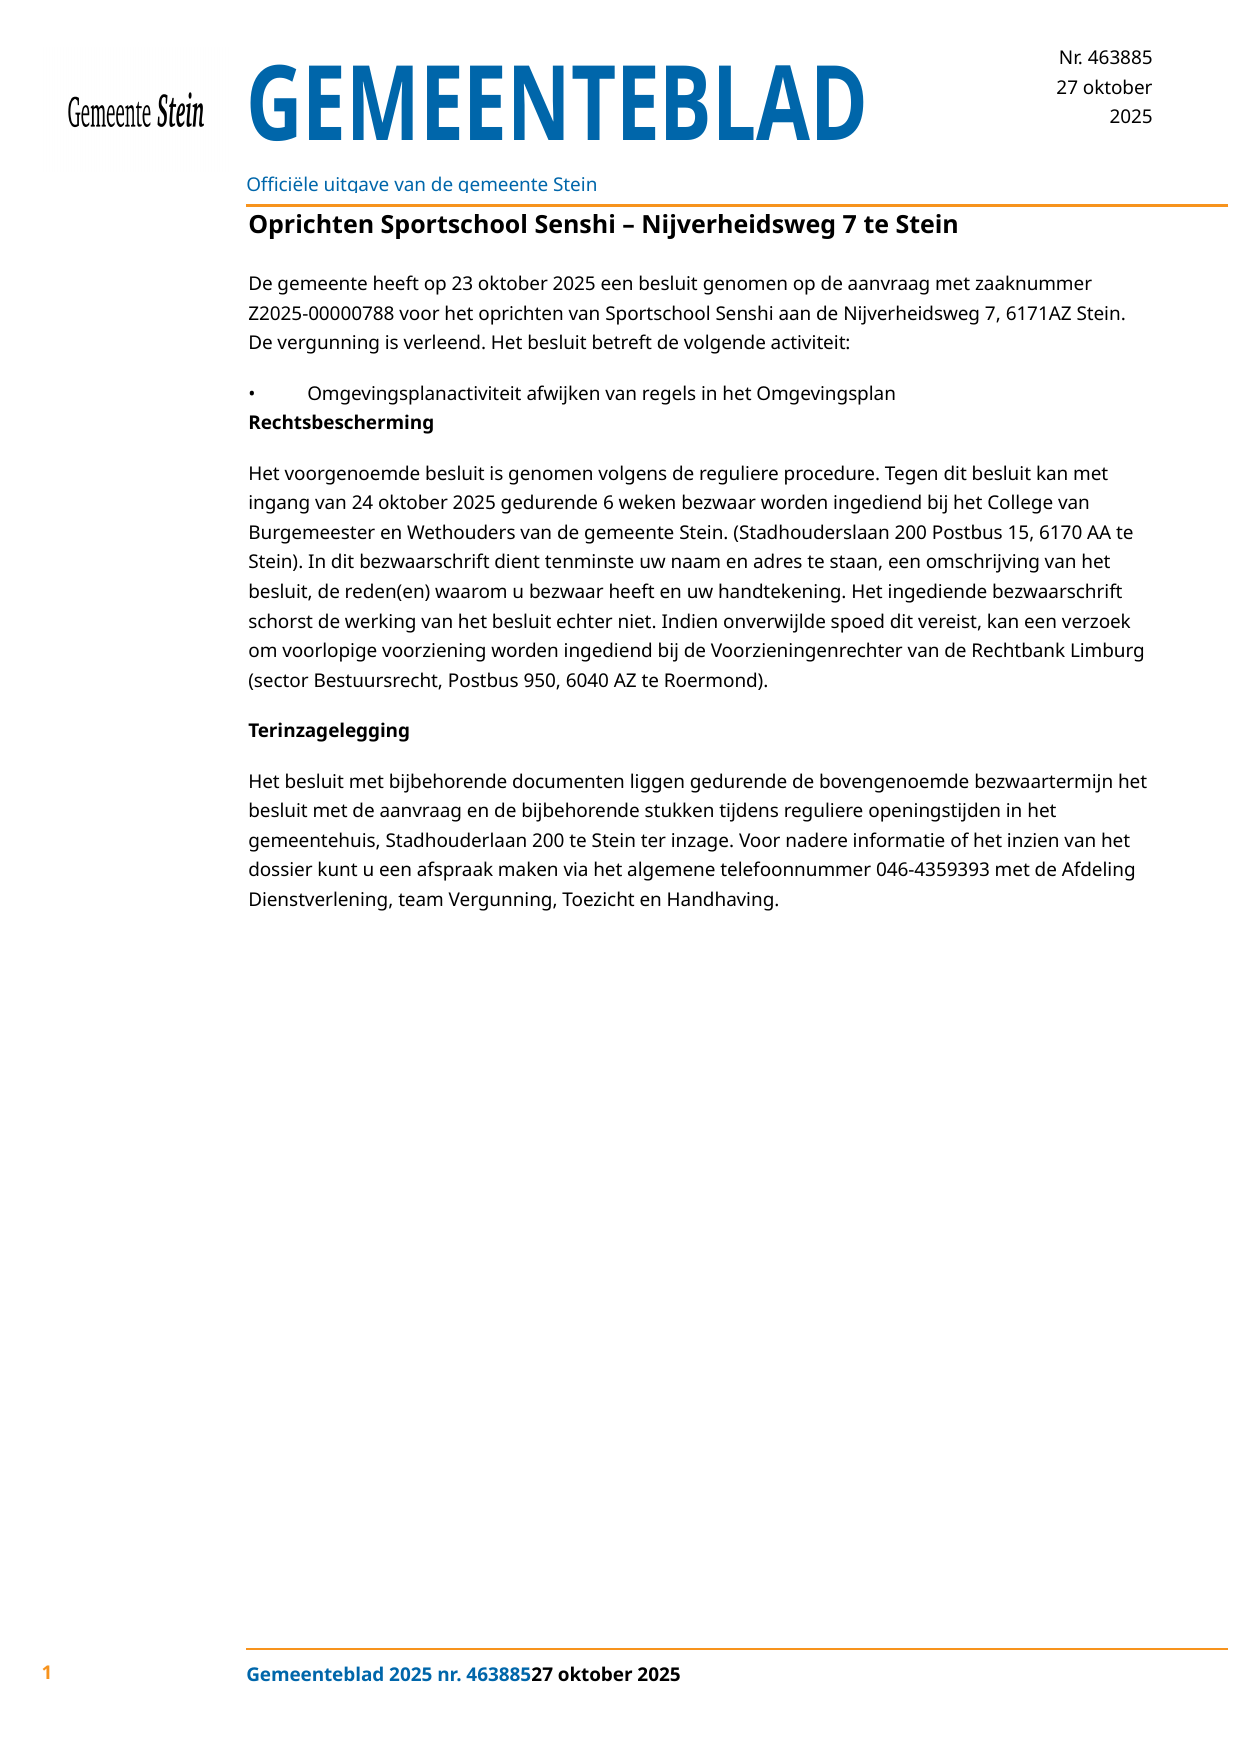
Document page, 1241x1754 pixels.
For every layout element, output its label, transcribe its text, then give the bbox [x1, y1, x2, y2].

text Het besluit met bijbehorende documenten liggen gedurende de bovengenoemde bezwaartermijn het besluit met de aanvraag en de bijbehorende stukken tijdens reguliere openingstijden in het gemeentehuis, Stadhouderlaan 200 te Stein ter inzage. Voor nadere informatie of het inzien van het dossier kunt u een afspraak maken via het algemene telefoonnummer 046-4359393 met de Afdeling Dienstverlening, team Vergunning, Toezicht en Handhaving. [248, 768, 1152, 912]
text Terinzagelegging [248, 717, 1152, 743]
text De gemeente heeft op 23 oktober 2025 een besluit genomen op de aanvraag met zaaknummer Z2025-00000788 voor het oprichten van Sportschool Senshi aan de Nijverheidsweg 7, 6171AZ Stein. De vergunning is verleend. Het besluit betreft de volgende activiteit: [248, 270, 1152, 355]
text Oprichten Sportschool Senshi – Nijverheidsweg 7 te Stein [248, 207, 1152, 241]
text Rechtsbescherming [248, 409, 1152, 435]
picture [41, 47, 231, 172]
list Omgevingsplanactiviteit afwijken van regels in het Omgevingsplan [248, 380, 1152, 406]
text Het voorgenoemde besluit is genomen volgens de reguliere procedure. Tegen dit besluit kan met ingang van 24 oktober 2025 gedurende 6 weken bezwaar worden ingediend bij het College van Burgemeester en Wethouders van de gemeente Stein. (Stadhouderslaan 200 Postbus 15, 6170 AA te Stein). In dit bezwaarschrift dient tenminste uw naam en adres te staan, een omschrijving van het besluit, de reden(en) waarom u bezwaar heeft en uw handtekening. Het ingediende bezwaarschrift schorst de werking van het besluit echter niet. Indien onverwijlde spoed dit vereist, kan een verzoek om voorlopige voorziening worden ingediend bij de Voorzieningenrechter van de Rechtbank Limburg (sector Bestuursrecht, Postbus 950, 6040 AZ te Roermond). [248, 460, 1152, 693]
